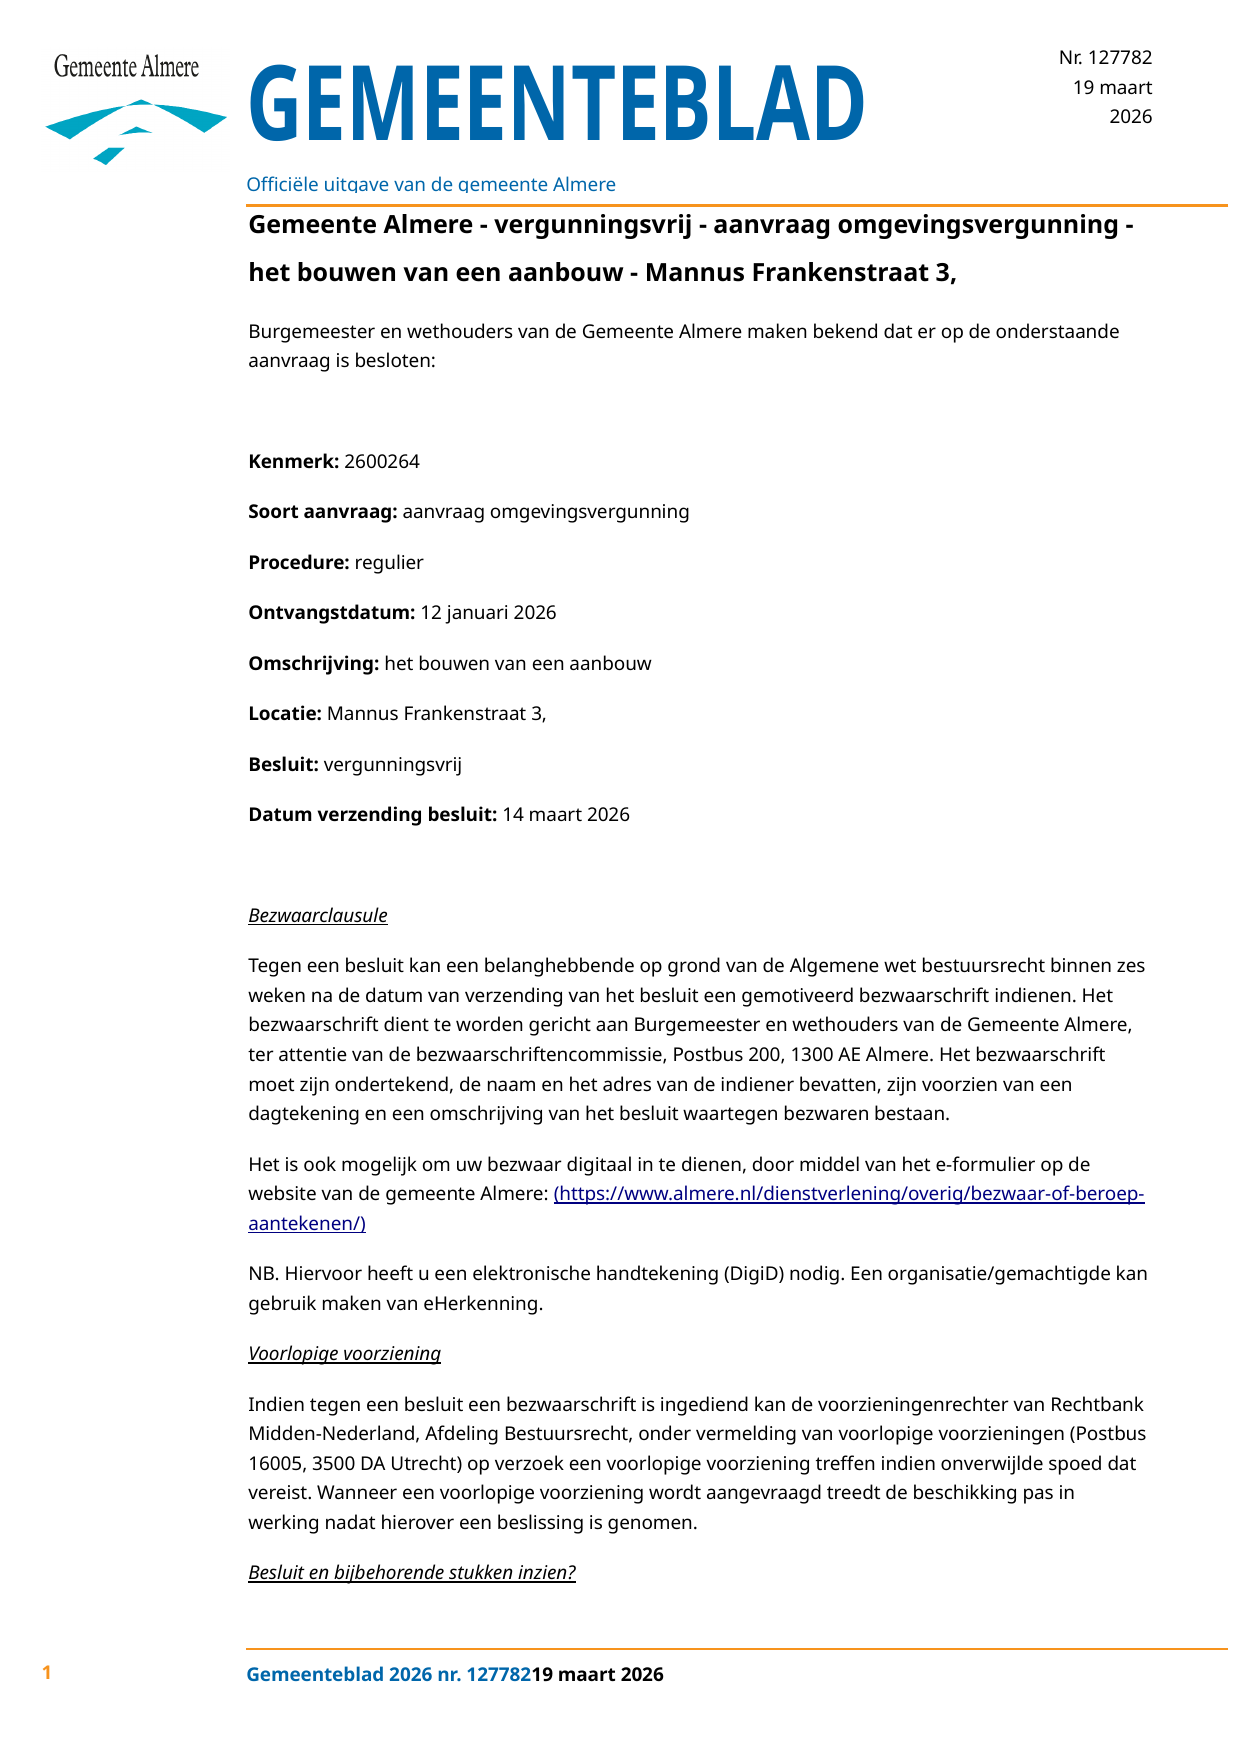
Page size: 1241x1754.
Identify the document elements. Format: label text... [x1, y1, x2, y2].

text Indien tegen een besluit een bezwaarschrift is ingediend kan de voorzieningenrechter van Rechtbank Midden-Nederland, Afdeling Bestuursrecht, onder vermelding van voorlopige voorzieningen (Postbus 16005, 3500 DA Utrecht) op verzoek een voorlopige voorziening treffen indien onverwijlde spoed dat vereist. Wanneer een voorlopige voorziening wordt aangevraagd treedt de beschikking pas in werking nadat hierover een beslissing is genomen. [248, 1391, 1152, 1535]
text Besluit en bijbehorende stukken inzien? [248, 1559, 1152, 1585]
text Omschrijving: het bouwen van een aanbouw [248, 650, 1152, 676]
text Soort aanvraag: aanvraag omgevingsvergunning [248, 499, 1152, 524]
picture [41, 47, 231, 172]
text Kenmerk: 2600264 [248, 448, 1152, 474]
text Gemeente Almere - vergunningsvrij - aanvraag omgevingsvergunning - het bouwen van een aanbouw - Mannus Frankenstraat 3, [248, 207, 1152, 288]
text Besluit: vergunningsvrij [248, 751, 1152, 777]
text Het is ook mogelijk om uw bezwaar digitaal in te dienen, door middel van het e-formulier op de website van de gemeente Almere: (https://www.almere.nl/dienstverlening/overig/bezwaar-of-beroep-aantekenen/) [248, 1151, 1152, 1236]
text NB. Hiervoor heeft u een elektronische handtekening (DigiD) nodig. Een organisatie/gemachtigde kan gebruik maken van eHerkenning. [248, 1260, 1152, 1316]
text Bezwaarclausule [248, 902, 1152, 928]
text Ontvangstdatum: 12 januari 2026 [248, 599, 1152, 625]
text Locatie: Mannus Frankenstraat 3, [248, 700, 1152, 726]
text Voorlopige voorziening [248, 1340, 1152, 1366]
text Tegen een besluit kan een belanghebbende op grond van de Algemene wet bestuursrecht binnen zes weken na de datum van verzending van het besluit een gemotiveerd bezwaarschrift indienen. Het bezwaarschrift dient te worden gericht aan Burgemeester en wethouders van de Gemeente Almere, ter attentie van de bezwaarschriftencommissie, Postbus 200, 1300 AE Almere. Het bezwaarschrift moet zijn ondertekend, de naam en het adres van de indiener bevatten, zijn voorzien van een dagtekening en een omschrijving van het besluit waartegen bezwaren bestaan. [248, 952, 1152, 1126]
text Burgemeester en wethouders van de Gemeente Almere maken bekend dat er op de onderstaande aanvraag is besloten: [248, 318, 1152, 373]
text Procedure: regulier [248, 549, 1152, 575]
text Datum verzending besluit: 14 maart 2026 [248, 801, 1152, 827]
